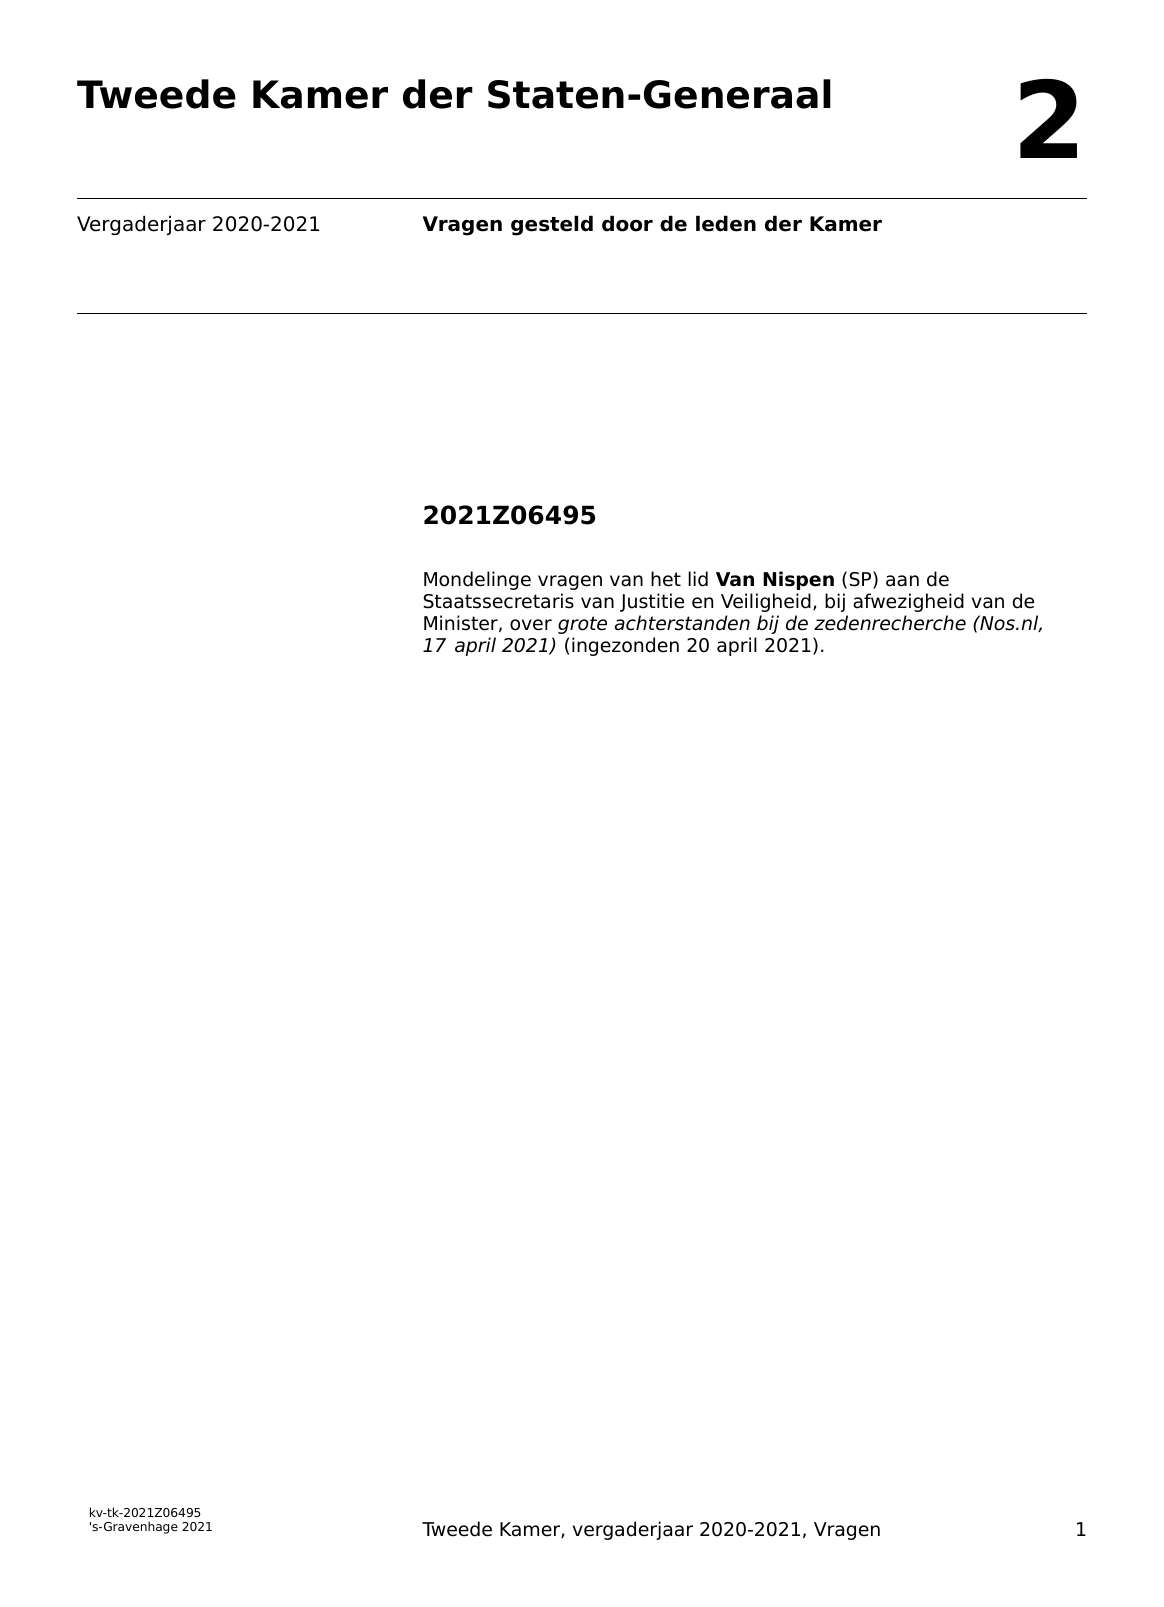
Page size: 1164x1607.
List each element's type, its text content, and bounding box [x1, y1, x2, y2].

table_cell Vragen gesteld door de leden der Kamer [422, 199, 1087, 313]
text 2021Z06495 [422, 501, 1087, 531]
text kv-tk-2021Z06495 [88, 1506, 323, 1520]
table_header 2 [886, 59, 1087, 198]
text 's-Gravenhage 2021 [88, 1520, 323, 1534]
table_header Tweede Kamer der Staten-Generaal [77, 59, 886, 198]
text Mondelinge vragen van het lid Van Nispen (SP) aan de Staatssecretaris van Justitie en Veiligheid, bij afwezigheid van de Minister, over grote achterstanden bij de zedenrecherche (Nos.nl, 17 april 2021) (ingezonden 20 april 2021). [422, 569, 1087, 657]
table_cell Vergaderjaar 2020-2021 [77, 199, 422, 313]
